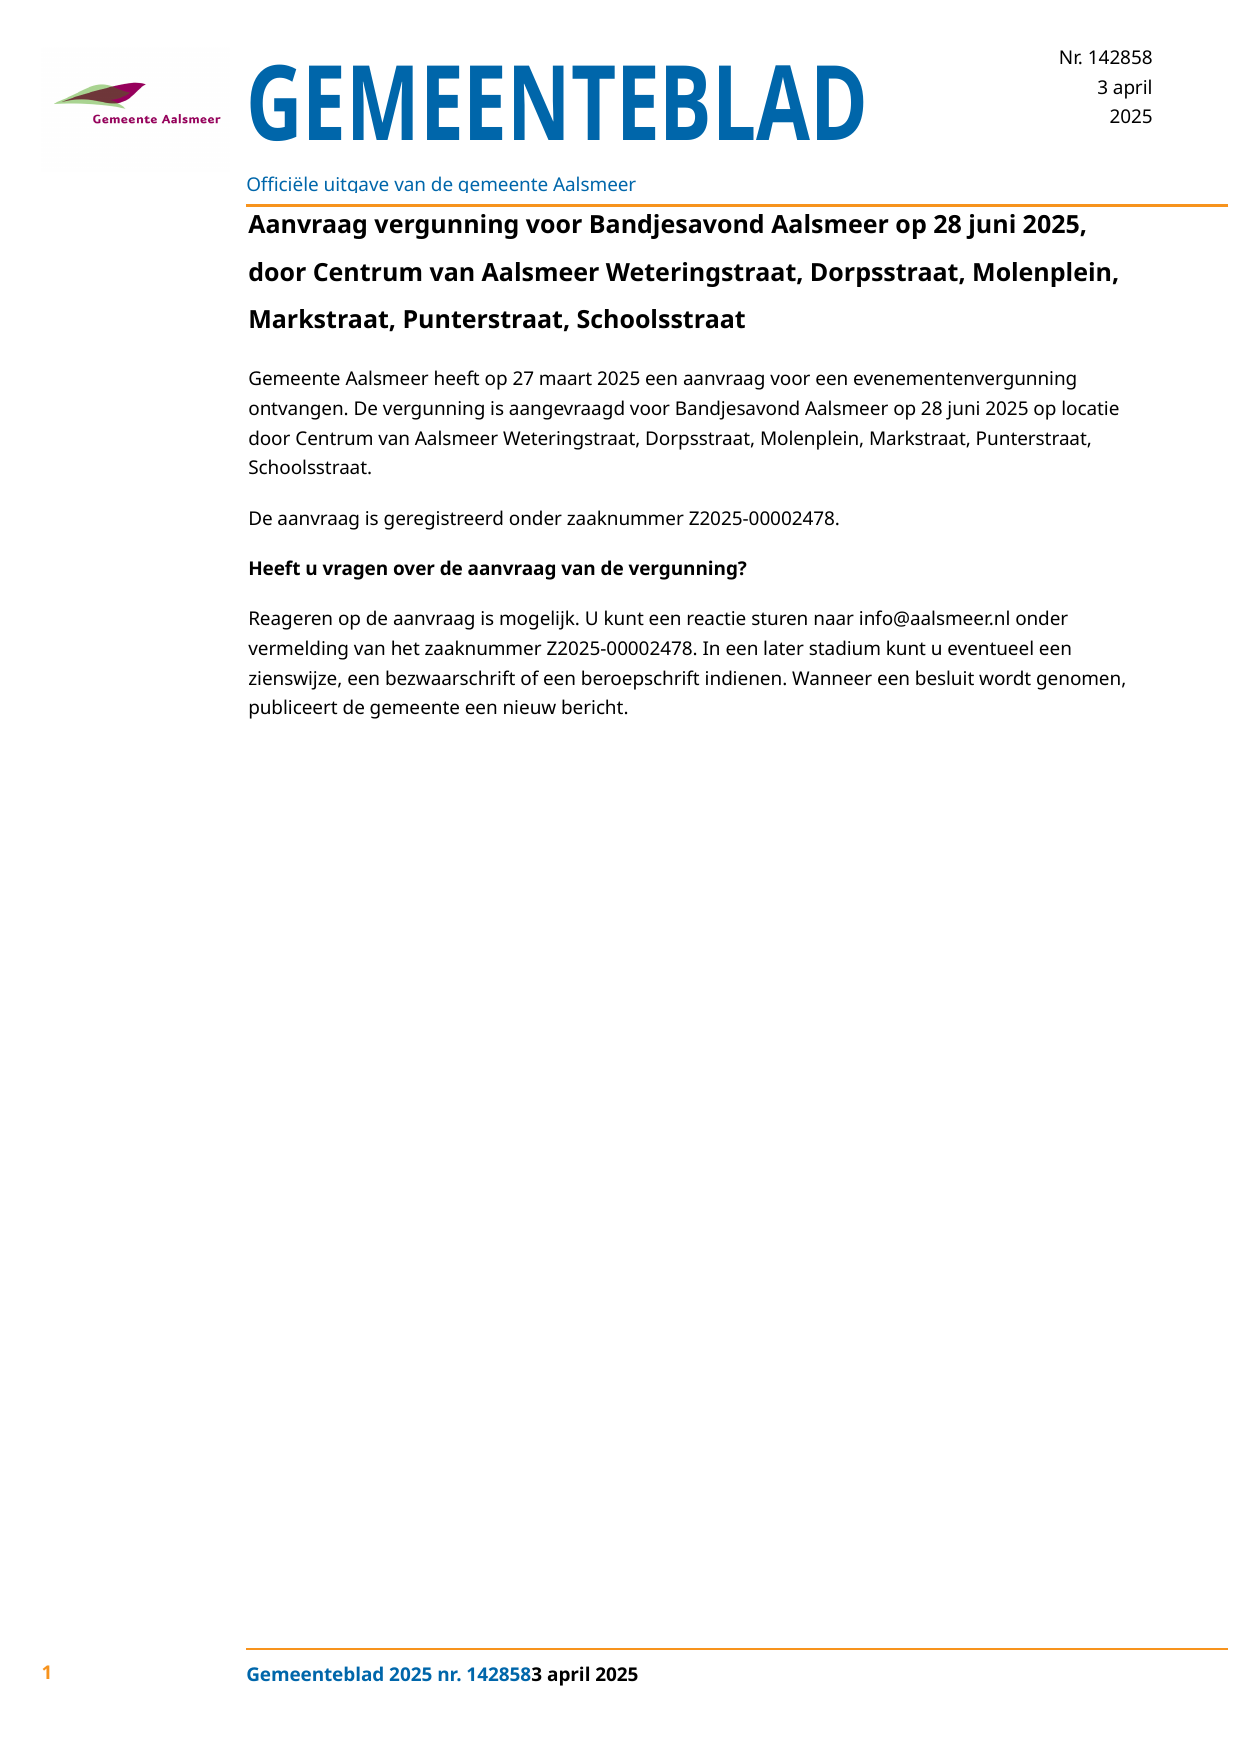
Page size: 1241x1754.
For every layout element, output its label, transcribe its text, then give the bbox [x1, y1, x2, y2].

text De aanvraag is geregistreerd onder zaaknummer Z2025-00002478. [248, 505, 1152, 530]
text Aanvraag vergunning voor Bandjesavond Aalsmeer op 28 juni 2025, door Centrum van Aalsmeer Weteringstraat, Dorpsstraat, Molenplein, Markstraat, Punterstraat, Schoolsstraat [248, 207, 1152, 336]
text Heeft u vragen over de aanvraag van de vergunning? [248, 555, 1152, 581]
picture [41, 47, 231, 172]
text Reageren op de aanvraag is mogelijk. U kunt een reactie sturen naar info@aalsmeer.nl onder vermelding van het zaaknummer Z2025-00002478. In een later stadium kunt u eventueel een zienswijze, een bezwaarschrift of een beroepschrift indienen. Wanneer een besluit wordt genomen, publiceert de gemeente een nieuw bericht. [248, 606, 1152, 720]
text Gemeente Aalsmeer heeft op 27 maart 2025 een aanvraag voor een evenementenvergunning ontvangen. De vergunning is aangevraagd voor Bandjesavond Aalsmeer op 28 juni 2025 op locatie door Centrum van Aalsmeer Weteringstraat, Dorpsstraat, Molenplein, Markstraat, Punterstraat, Schoolsstraat. [248, 366, 1152, 480]
